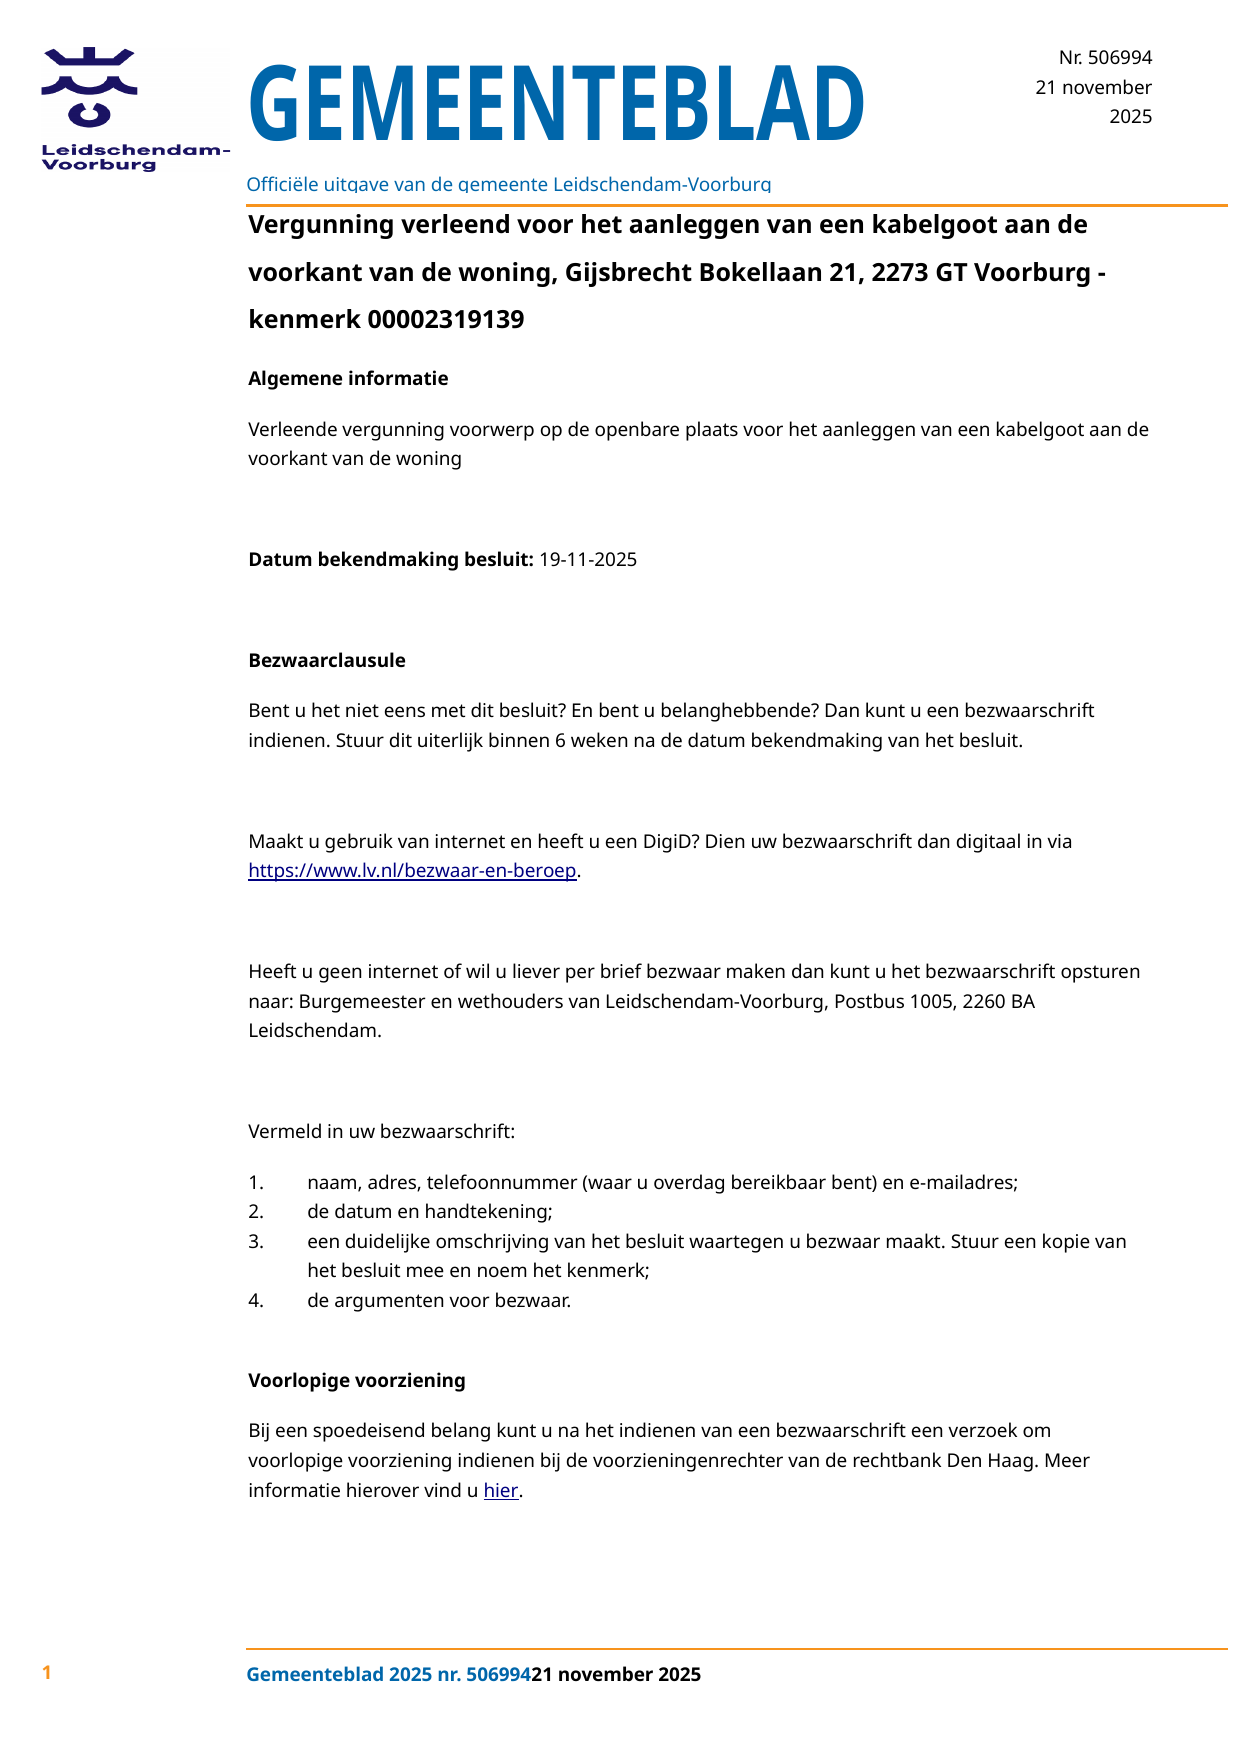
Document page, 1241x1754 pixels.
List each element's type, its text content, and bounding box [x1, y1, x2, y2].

list de argumenten voor bezwaar. [248, 1287, 1152, 1313]
picture [41, 47, 231, 172]
text Bent u het niet eens met dit besluit? En bent u belanghebbende? Dan kunt u een bezwaarschrift indienen. Stuur dit uiterlijk binnen 6 weken na de datum bekendmaking van het besluit. [248, 698, 1152, 753]
text Bezwaarclausule [248, 647, 1152, 673]
list een duidelijke omschrijving van het besluit waartegen u bezwaar maakt. Stuur een kopie van het besluit mee en noem het kenmerk; [248, 1228, 1152, 1283]
text Algemene informatie [248, 366, 1152, 391]
text Bij een spoedeisend belang kunt u na het indienen van een bezwaarschrift een verzoek om voorlopige voorziening indienen bij de voorzieningenrechter van de rechtbank Den Haag. Meer informatie hierover vind u hier. [248, 1418, 1152, 1502]
text Heeft u geen internet of wil u liever per brief bezwaar maken dan kunt u het bezwaarschrift opsturen naar: Burgemeester en wethouders van Leidschendam-Voorburg, Postbus 1005, 2260 BA Leidschendam. [248, 958, 1152, 1043]
text Verleende vergunning voorwerp op de openbare plaats voor het aanleggen van een kabelgoot aan de voorkant van de woning [248, 416, 1152, 471]
text Maakt u gebruik van internet en heeft u een DigiD? Dien uw bezwaarschrift dan digitaal in via https://www.lv.nl/bezwaar-en-beroep. [248, 828, 1152, 883]
text Vergunning verleend voor het aanleggen van een kabelgoot aan de voorkant van de woning, Gijsbrecht Bokellaan 21, 2273 GT Voorburg - kenmerk 00002319139 [248, 207, 1152, 336]
text Voorlopige voorziening [248, 1367, 1152, 1393]
list de datum en handtekening; [248, 1198, 1152, 1224]
list naam, adres, telefoonnummer (waar u overdag bereikbaar bent) en e-mailadres; [248, 1169, 1152, 1194]
text Datum bekendmaking besluit: 19-11-2025 [248, 546, 1152, 572]
text Vermeld in uw bezwaarschrift: [248, 1118, 1152, 1144]
